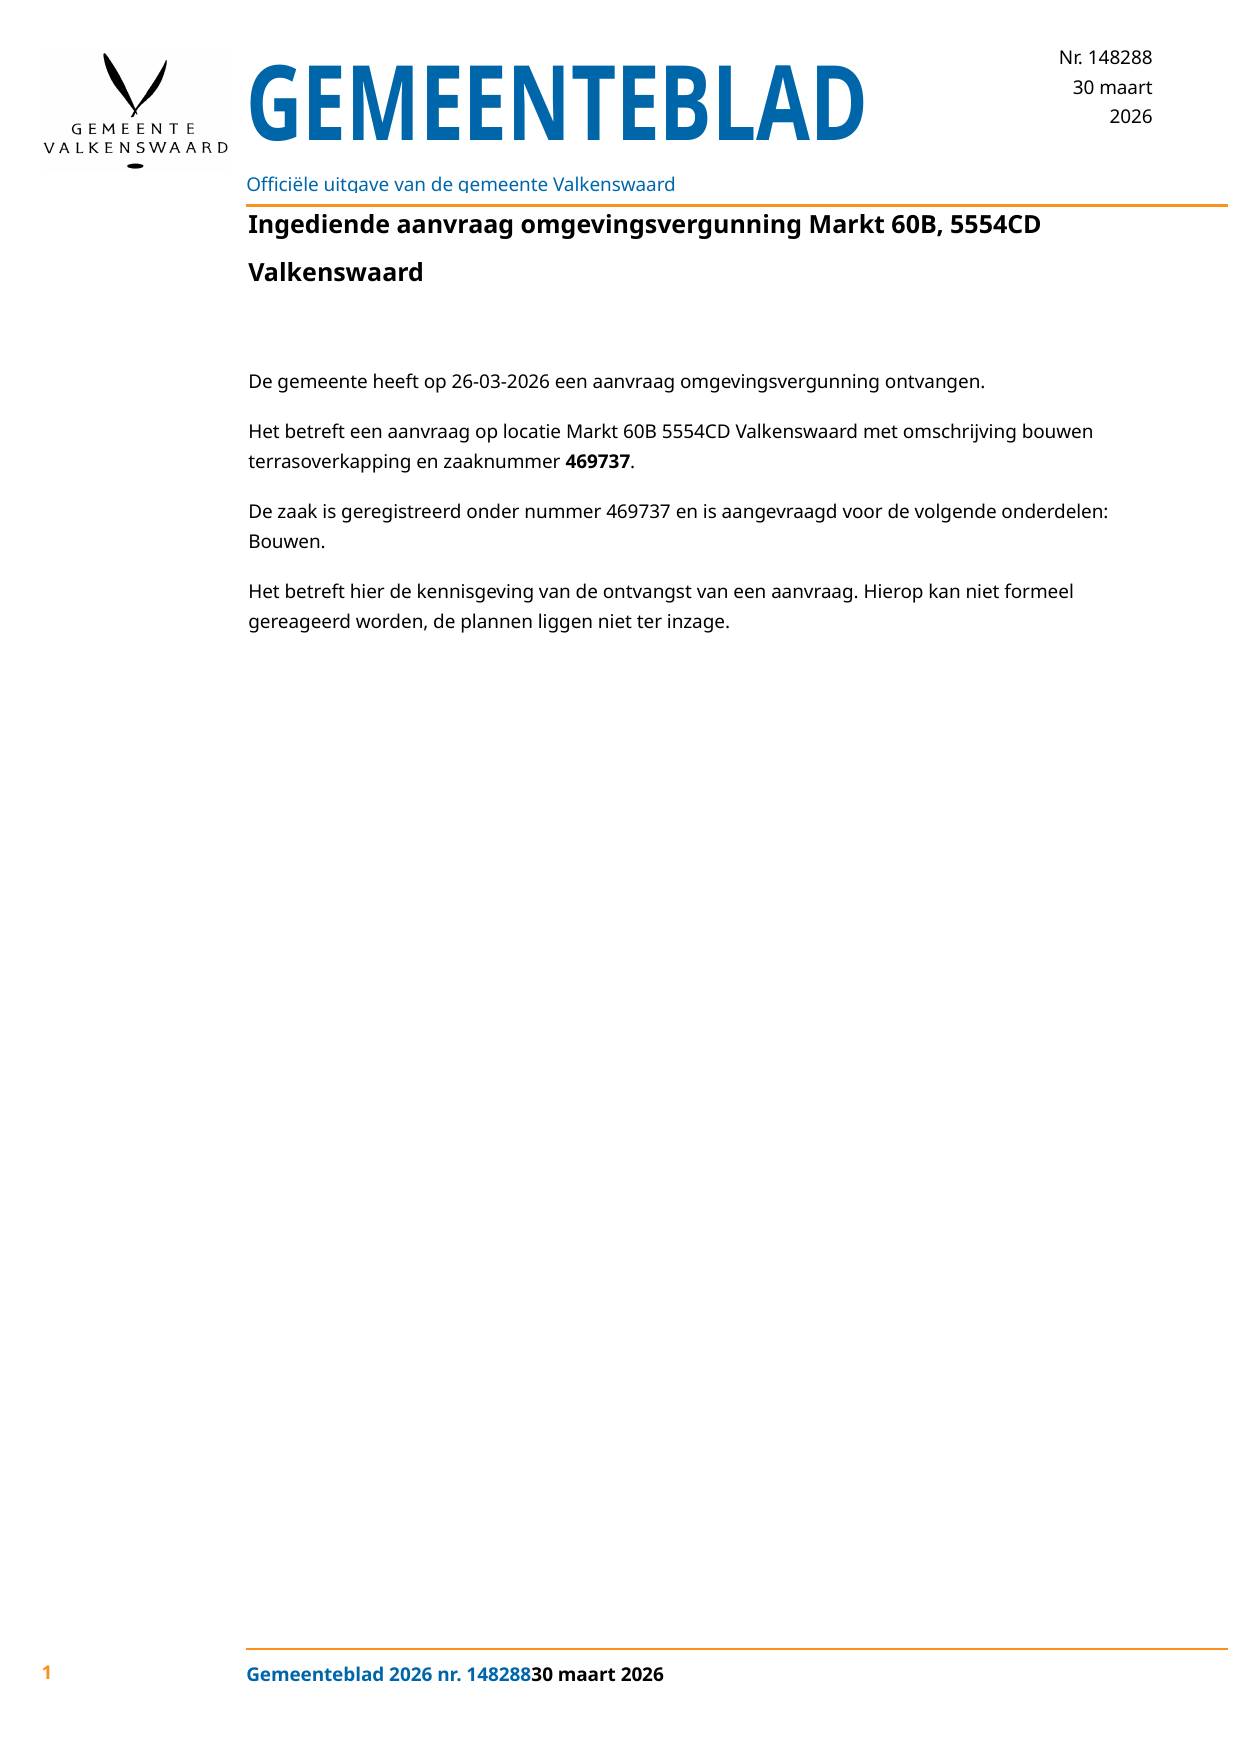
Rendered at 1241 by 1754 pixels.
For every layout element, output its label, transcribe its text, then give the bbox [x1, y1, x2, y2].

picture [41, 47, 231, 172]
text De gemeente heeft op 26-03-2026 een aanvraag omgevingsvergunning ontvangen. [248, 368, 1152, 394]
text Het betreft hier de kennisgeving van de ontvangst van een aanvraag. Hierop kan niet formeel gereageerd worden, de plannen liggen niet ter inzage. [248, 579, 1152, 634]
text De zaak is geregistreerd onder nummer 469737 en is aangevraagd voor de volgende onderdelen: Bouwen. [248, 499, 1152, 554]
text Het betreft een aanvraag op locatie Markt 60B 5554CD Valkenswaard met omschrijving bouwen terrasoverkapping en zaaknummer 469737. [248, 419, 1152, 474]
text Ingediende aanvraag omgevingsvergunning Markt 60B, 5554CD Valkenswaard [248, 207, 1152, 288]
